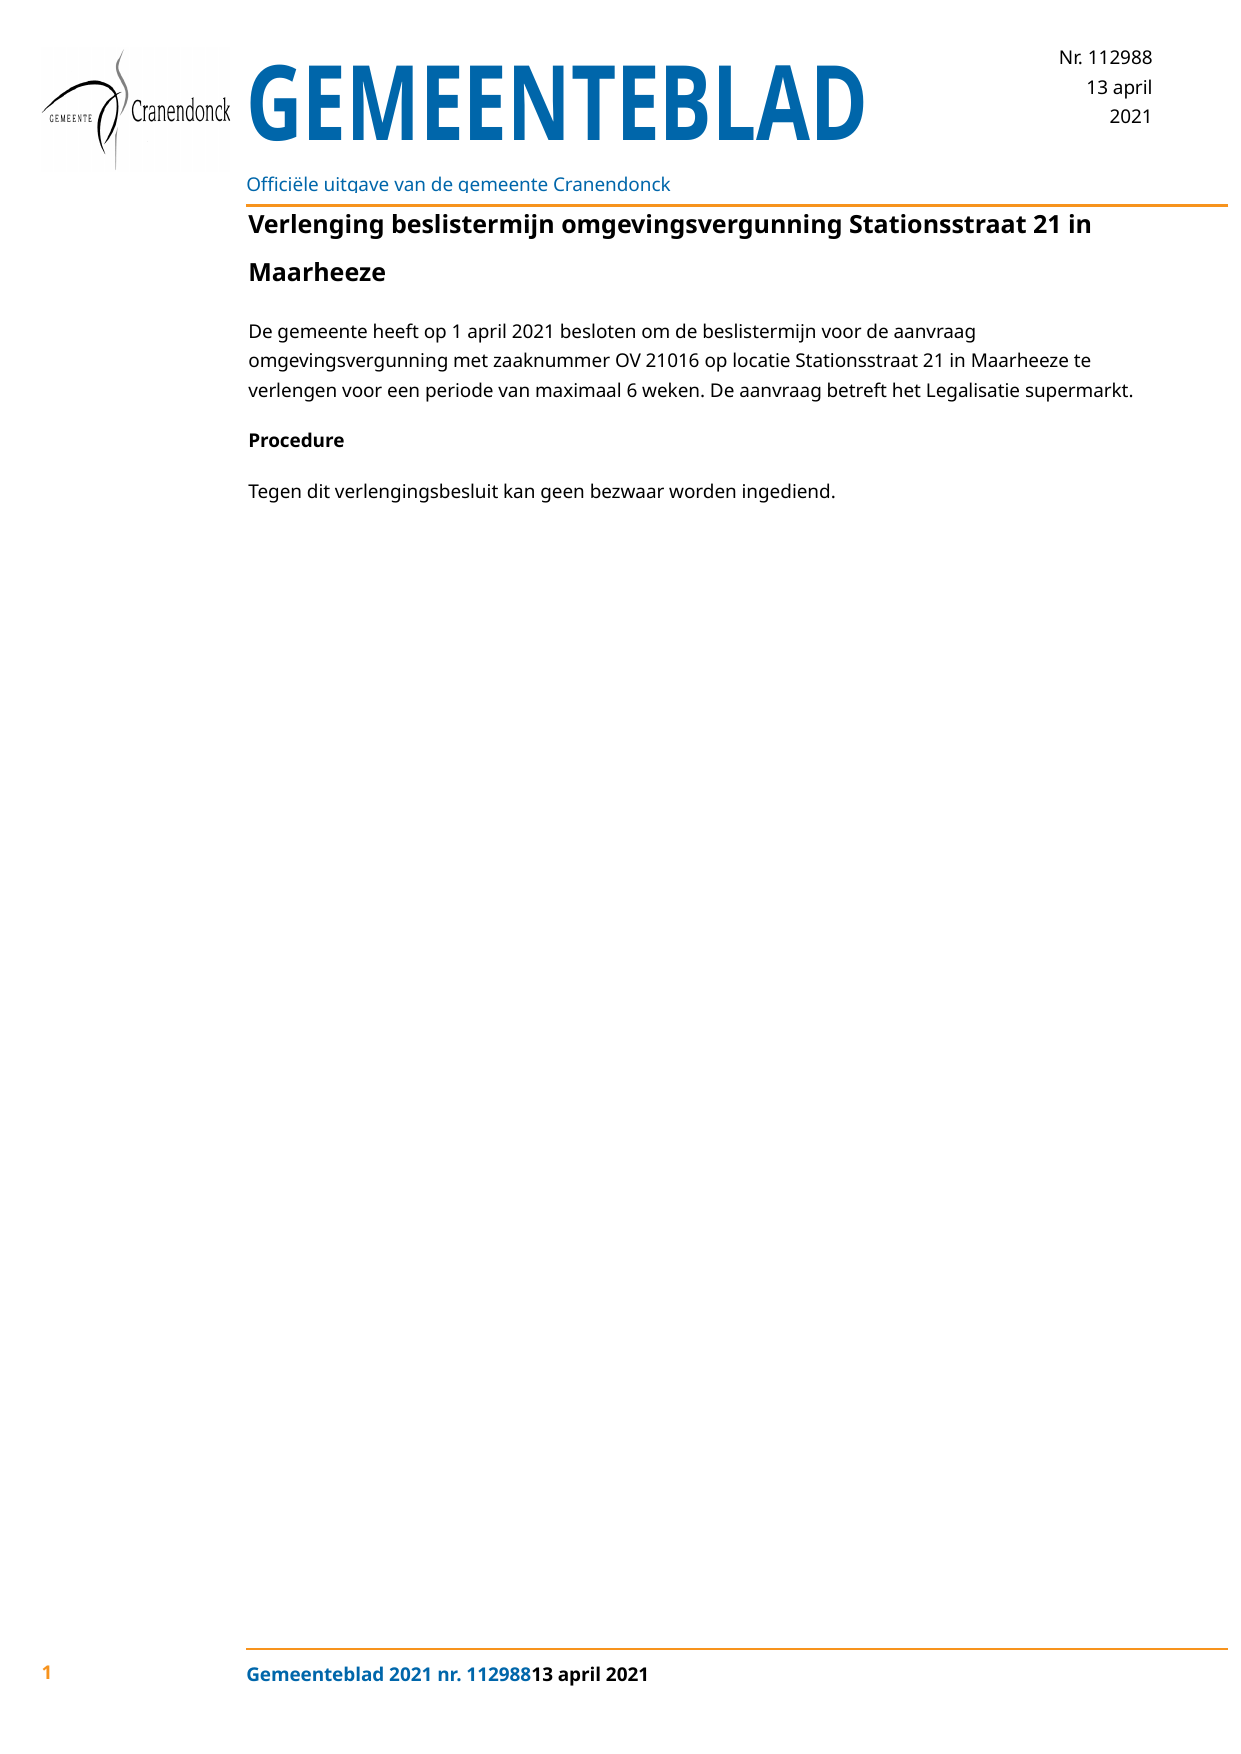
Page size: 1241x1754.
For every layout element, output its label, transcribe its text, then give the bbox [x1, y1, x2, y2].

text Procedure [248, 427, 1152, 453]
picture [41, 47, 231, 172]
text Verlenging beslistermijn omgevingsvergunning Stationsstraat 21 in Maarheeze [248, 207, 1152, 288]
text De gemeente heeft op 1 april 2021 besloten om de beslistermijn voor de aanvraag omgevingsvergunning met zaaknummer OV 21016 op locatie Stationsstraat 21 in Maarheeze te verlengen voor een periode van maximaal 6 weken. De aanvraag betreft het Legalisatie supermarkt. [248, 318, 1152, 403]
text Tegen dit verlengingsbesluit kan geen bezwaar worden ingediend. [248, 478, 1152, 504]
